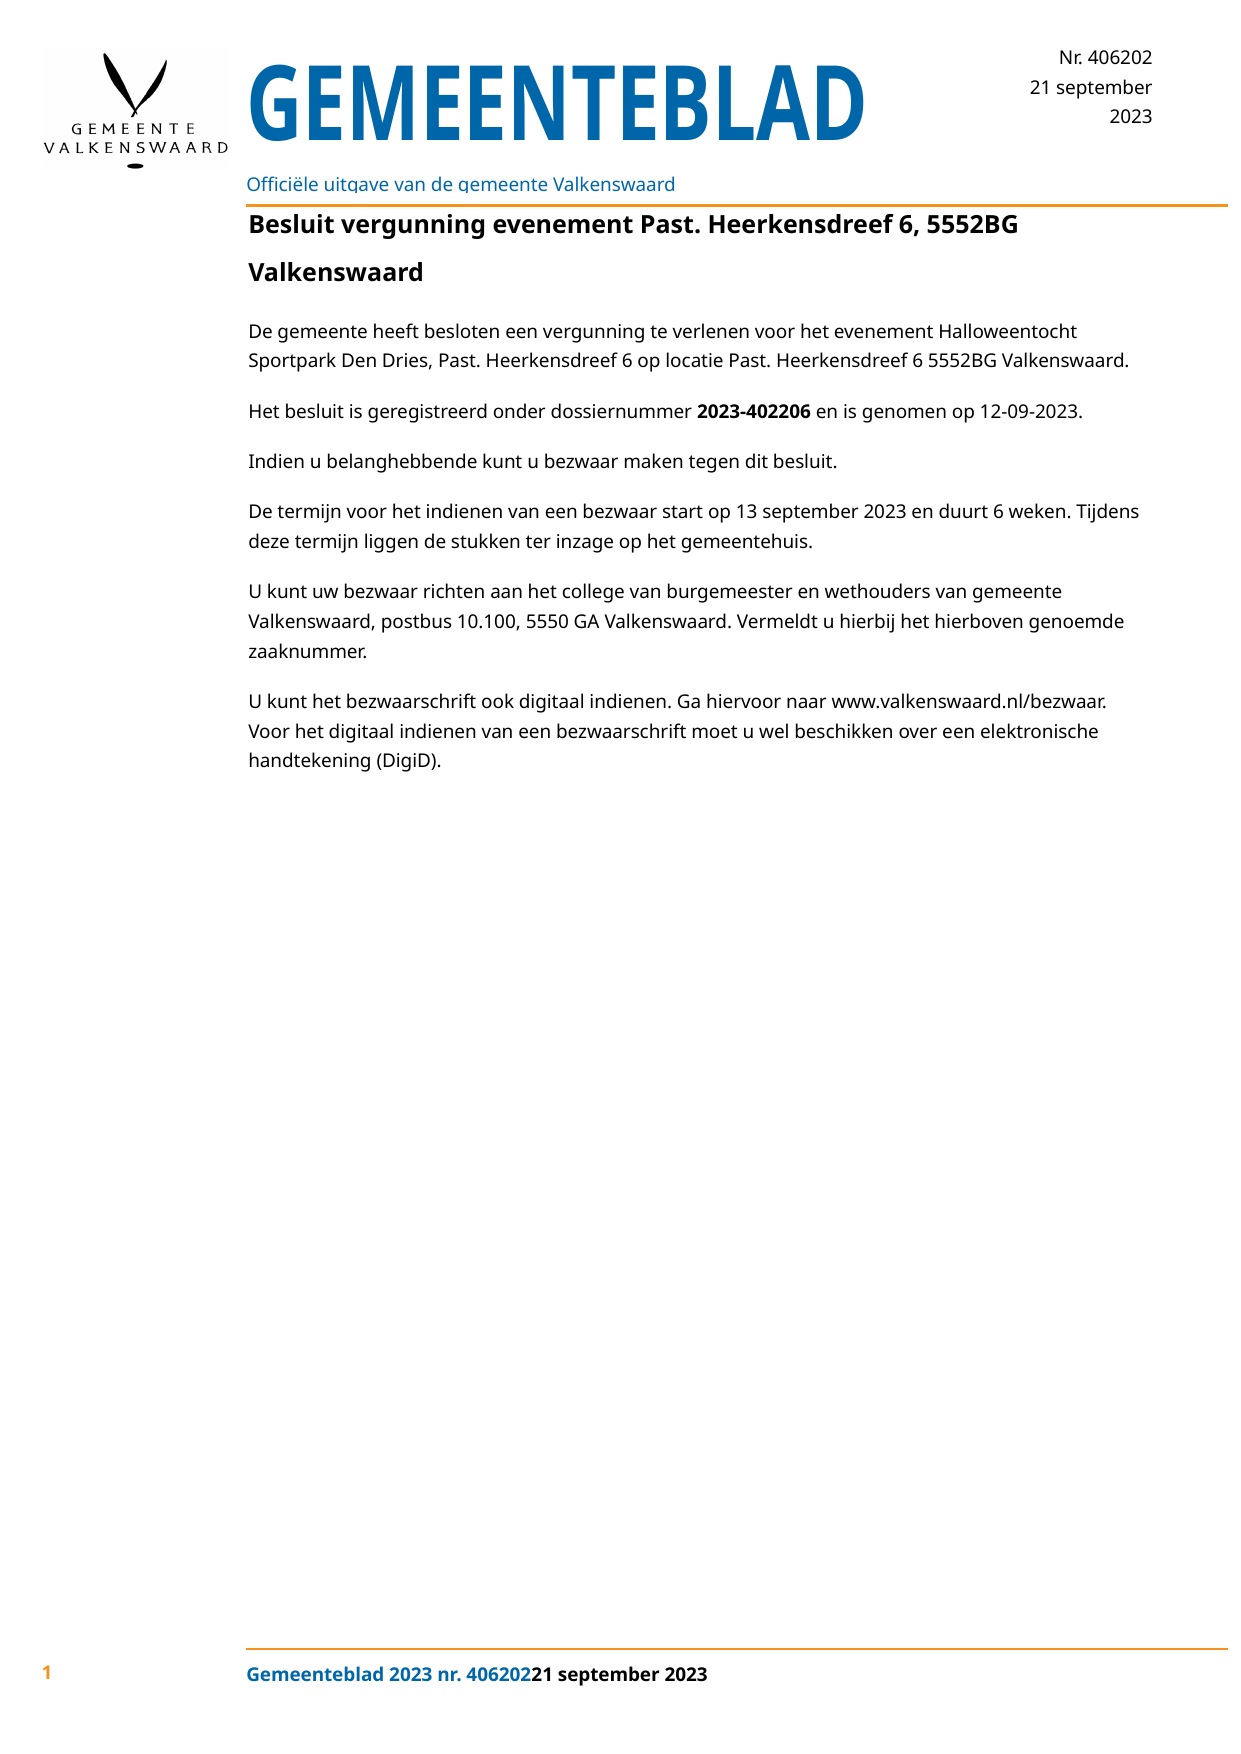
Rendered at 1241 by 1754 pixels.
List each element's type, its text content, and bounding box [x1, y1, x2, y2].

picture [41, 47, 231, 172]
text Besluit vergunning evenement Past. Heerkensdreef 6, 5552BG Valkenswaard [248, 207, 1152, 288]
text U kunt uw bezwaar richten aan het college van burgemeester en wethouders van gemeente Valkenswaard, postbus 10.100, 5550 GA Valkenswaard. Vermeldt u hierbij het hierboven genoemde zaaknummer. [248, 579, 1152, 664]
text Indien u belanghebbende kunt u bezwaar maken tegen dit besluit. [248, 448, 1152, 474]
text De termijn voor het indienen van een bezwaar start op 13 september 2023 en duurt 6 weken. Tijdens deze termijn liggen de stukken ter inzage op het gemeentehuis. [248, 499, 1152, 554]
text U kunt het bezwaarschrift ook digitaal indienen. Ga hiervoor naar www.valkenswaard.nl/bezwaar. Voor het digitaal indienen van een bezwaarschrift moet u wel beschikken over een elektronische handtekening (DigiD). [248, 688, 1152, 773]
text De gemeente heeft besloten een vergunning te verlenen voor het evenement Halloweentocht Sportpark Den Dries, Past. Heerkensdreef 6 op locatie Past. Heerkensdreef 6 5552BG Valkenswaard. [248, 318, 1152, 373]
text Het besluit is geregistreerd onder dossiernummer 2023-402206 en is genomen op 12-09-2023. [248, 398, 1152, 424]
